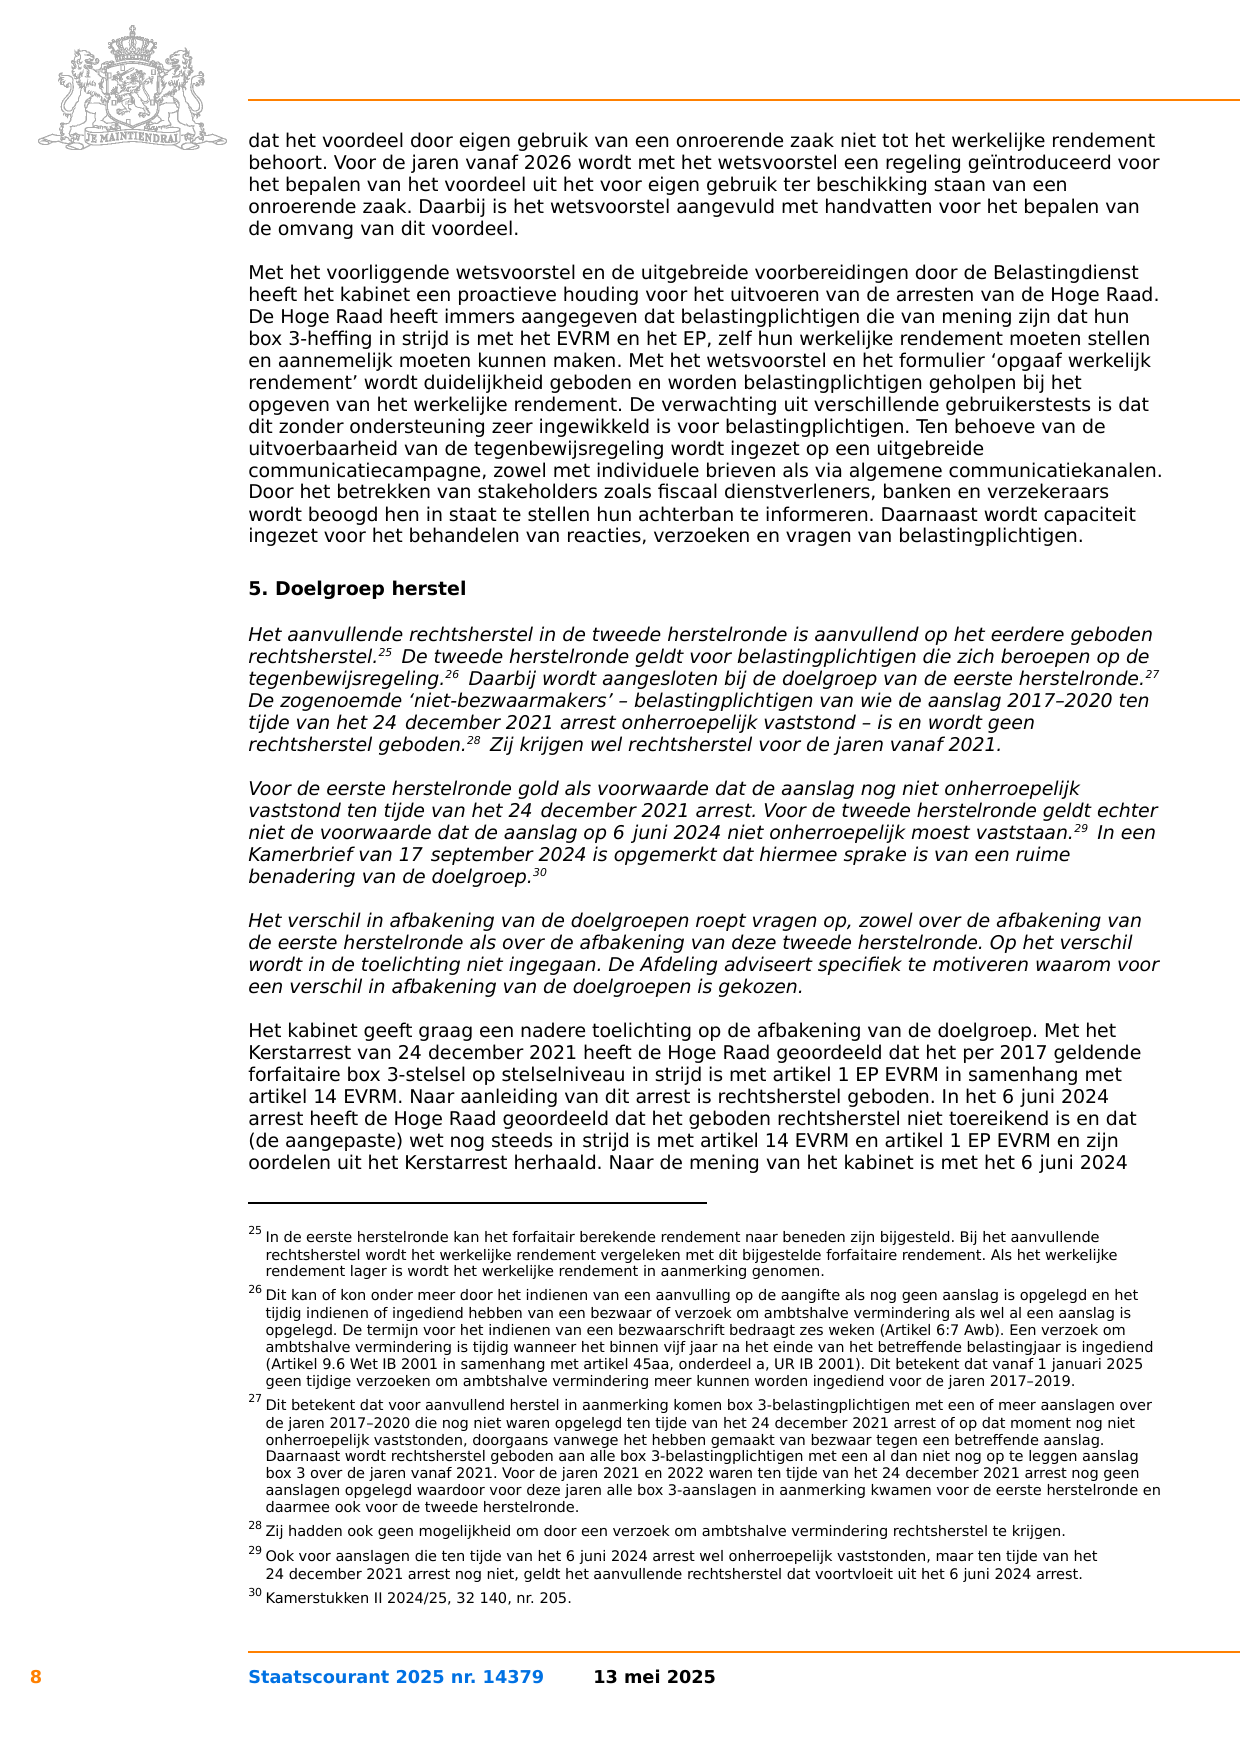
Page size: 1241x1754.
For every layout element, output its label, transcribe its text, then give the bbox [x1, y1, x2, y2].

text Dit betekent dat voor aanvullend herstel in aanmerking komen box 3-belastingplichtigen met een of meer aanslagen over de jaren 2017–2020 die nog niet waren opgelegd ten tijde van het 24 december 2021 arrest of op dat moment nog niet onherroepelijk vaststonden, doorgaans vanwege het hebben gemaakt van bezwaar tegen een betreffende aanslag. Daarnaast wordt rechtsherstel geboden aan alle box 3-belastingplichtigen met een al dan niet nog op te leggen aanslag box 3 over de jaren vanaf 2021. Voor de jaren 2021 en 2022 waren ten tijde van het 24 december 2021 arrest nog geen aanslagen opgelegd waardoor voor deze jaren alle box 3-aanslagen in aanmerking kwamen voor de eerste herstelronde en daarmee ook voor de tweede herstelronde. [248, 1393, 1163, 1516]
text dat het voordeel door eigen gebruik van een onroerende zaak niet tot het werkelijke rendement behoort. Voor de jaren vanaf 2026 wordt met het wetsvoorstel een regeling geïntroduceerd voor het bepalen van het voordeel uit het voor eigen gebruik ter beschikking staan van een onroerende zaak. Daarbij is het wetsvoorstel aangevuld met handvatten voor het bepalen van de omvang van dit voordeel. [248, 130, 1163, 240]
text Ook voor aanslagen die ten tijde van het 6 juni 2024 arrest wel onherroepelijk vaststonden, maar ten tijde van het 24 december 2021 arrest nog niet, geldt het aanvullende rechtsherstel dat voortvloeit uit het 6 juni 2024 arrest. [248, 1544, 1163, 1583]
text Voor de eerste herstelronde gold als voorwaarde dat de aanslag nog niet onherroepelijk vaststond ten tijde van het 24 december 2021 arrest. Voor de tweede herstelronde geldt echter niet de voorwaarde dat de aanslag op 6 juni 2024 niet onherroepelijk moest vaststaan. In een Kamerbrief van 17 september 2024 is opgemerkt dat hiermee sprake is van een ruime benadering van de doelgroep. [248, 778, 1163, 888]
text Het aanvullende rechtsherstel in de tweede herstelronde is aanvullend op het eerdere geboden rechtsherstel. De tweede herstelronde geldt voor belastingplichtigen die zich beroepen op de tegenbewijsregeling. Daarbij wordt aangesloten bij de doelgroep van de eerste herstelronde. De zogenoemde ‘niet-bezwaarmakers’ – belastingplichtigen van wie de aanslag 2017–2020 ten tijde van het 24 december 2021 arrest onherroepelijk vaststond – is en wordt geen rechtsherstel geboden. Zij krijgen wel rechtsherstel voor de jaren vanaf 2021. [248, 624, 1163, 756]
text Het kabinet geeft graag een nadere toelichting op de afbakening van de doelgroep. Met het Kerstarrest van 24 december 2021 heeft de Hoge Raad geoordeeld dat het per 2017 geldende forfaitaire box 3-stelsel op stelselniveau in strijd is met artikel 1 EP EVRM in samenhang met artikel 14 EVRM. Naar aanleiding van dit arrest is rechtsherstel geboden. In het 6 juni 2024 arrest heeft de Hoge Raad geoordeeld dat het geboden rechtsherstel niet toereikend is en dat (de aangepaste) wet nog steeds in strijd is met artikel 14 EVRM en artikel 1 EP EVRM en zijn oordelen uit het Kerstarrest herhaald. Naar de mening van het kabinet is met het 6 juni 2024 [248, 1020, 1163, 1173]
text Dit kan of kon onder meer door het indienen van een aanvulling op de aangifte als nog geen aanslag is opgelegd en het tijdig indienen of ingediend hebben van een bezwaar of verzoek om ambtshalve vermindering als wel al een aanslag is opgelegd. De termijn voor het indienen van een bezwaarschrift bedraagt zes weken (Artikel 6:7 Awb). Een verzoek om ambtshalve vermindering is tijdig wanneer het binnen vijf jaar na het einde van het betreffende belastingjaar is ingediend (Artikel 9.6 Wet IB 2001 in samenhang met artikel 45aa, onderdeel a, UR IB 2001). Dit betekent dat vanaf 1 januari 2025 geen tijdige verzoeken om ambtshalve vermindering meer kunnen worden ingediend voor de jaren 2017–2019. [248, 1283, 1163, 1390]
text In de eerste herstelronde kan het forfaitair berekende rendement naar beneden zijn bijgesteld. Bij het aanvullende rechtsherstel wordt het werkelijke rendement vergeleken met dit bijgestelde forfaitaire rendement. Als het werkelijke rendement lager is wordt het werkelijke rendement in aanmerking genomen. [248, 1224, 1163, 1280]
text Het verschil in afbakening van de doelgroepen roept vragen op, zowel over de afbakening van de eerste herstelronde als over de afbakening van deze tweede herstelronde. Op het verschil wordt in de toelichting niet ingegaan. De Afdeling adviseert specifiek te motiveren waarom voor een verschil in afbakening van de doelgroepen is gekozen. [248, 910, 1163, 998]
picture [38, 25, 227, 150]
subtitle 5. Doelgroep herstel [248, 577, 1163, 599]
text Met het voorliggende wetsvoorstel en de uitgebreide voorbereidingen door de Belastingdienst heeft het kabinet een proactieve houding voor het uitvoeren van de arresten van de Hoge Raad. De Hoge Raad heeft immers aangegeven dat belastingplichtigen die van mening zijn dat hun box 3-heffing in strijd is met het EVRM en het EP, zelf hun werkelijke rendement moeten stellen en aannemelijk moeten kunnen maken. Met het wetsvoorstel en het formulier ‘opgaaf werkelijk rendement’ wordt duidelijkheid geboden en worden belastingplichtigen geholpen bij het opgeven van het werkelijke rendement. De verwachting uit verschillende gebruikerstests is dat dit zonder ondersteuning zeer ingewikkeld is voor belastingplichtigen. Ten behoeve van de uitvoerbaarheid van de tegenbewijsregeling wordt ingezet op een uitgebreide communicatiecampagne, zowel met individuele brieven als via algemene communicatiekanalen. Door het betrekken van stakeholders zoals fiscaal dienstverleners, banken en verzekeraars wordt beoogd hen in staat te stellen hun achterban te informeren. Daarnaast wordt capaciteit ingezet voor het behandelen van reacties, verzoeken en vragen van belastingplichtigen. [248, 262, 1163, 547]
text Kamerstukken II 2024/25, 32 140, nr. 205. [248, 1586, 1163, 1608]
text Zij hadden ook geen mogelijkheid om door een verzoek om ambtshalve vermindering rechtsherstel te krijgen. [248, 1519, 1163, 1541]
